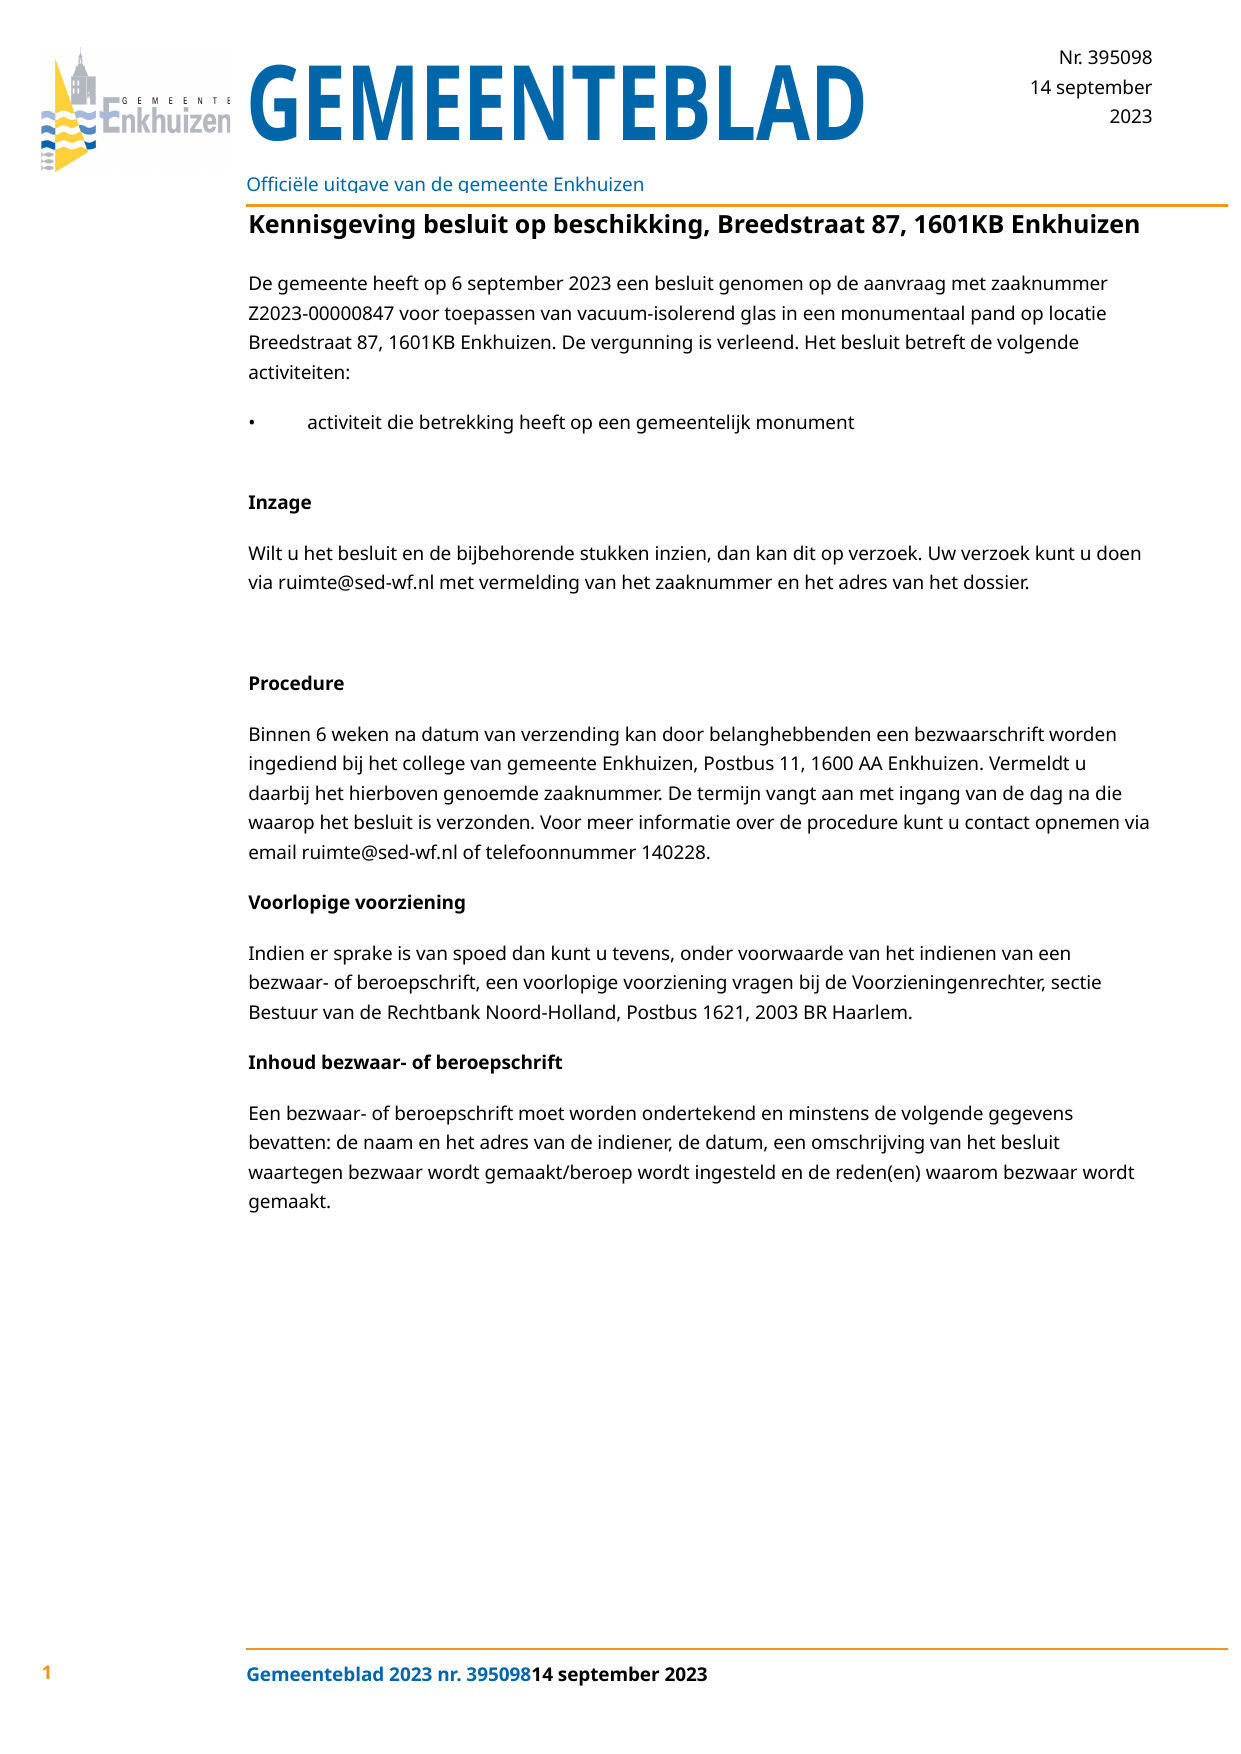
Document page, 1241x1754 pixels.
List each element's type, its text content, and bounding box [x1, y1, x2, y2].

text Kennisgeving besluit op beschikking, Breedstraat 87, 1601KB Enkhuizen [248, 207, 1152, 241]
list activiteit die betrekking heeft op een gemeentelijk monument [248, 409, 1152, 435]
text Indien er sprake is van spoed dan kunt u tevens, onder voorwaarde van het indienen van een bezwaar- of beroepschrift, een voorlopige voorziening vragen bij de Voorzieningenrechter, sectie Bestuur van de Rechtbank Noord-Holland, Postbus 1621, 2003 BR Haarlem. [248, 940, 1152, 1025]
text Binnen 6 weken na datum van verzending kan door belanghebbenden een bezwaarschrift worden ingediend bij het college van gemeente Enkhuizen, Postbus 11, 1600 AA Enkhuizen. Vermeldt u daarbij het hierboven genoemde zaaknummer. De termijn vangt aan met ingang van de dag na die waarop het besluit is verzonden. Voor meer informatie over de procedure kunt u contact opnemen via email ruimte@sed-wf.nl of telefoonnummer 140228. [248, 721, 1152, 865]
text Inzage [248, 489, 1152, 515]
text Wilt u het besluit en de bijbehorende stukken inzien, dan kan dit op verzoek. Uw verzoek kunt u doen via ruimte@sed-wf.nl met vermelding van het zaaknummer en het adres van het dossier. [248, 540, 1152, 595]
text Een bezwaar- of beroepschrift moet worden ondertekend en minstens de volgende gegevens bevatten: de naam en het adres van de indiener, de datum, een omschrijving van het besluit waartegen bezwaar wordt gemaakt/beroep wordt ingesteld en de reden(en) waarom bezwaar wordt gemaakt. [248, 1100, 1152, 1214]
text Inhoud bezwaar- of beroepschrift [248, 1049, 1152, 1075]
text Voorlopige voorziening [248, 889, 1152, 915]
picture [41, 47, 231, 172]
text Procedure [248, 670, 1152, 696]
text De gemeente heeft op 6 september 2023 een besluit genomen op de aanvraag met zaaknummer Z2023-00000847 voor toepassen van vacuum-isolerend glas in een monumentaal pand op locatie Breedstraat 87, 1601KB Enkhuizen. De vergunning is verleend. Het besluit betreft de volgende activiteiten: [248, 270, 1152, 385]
